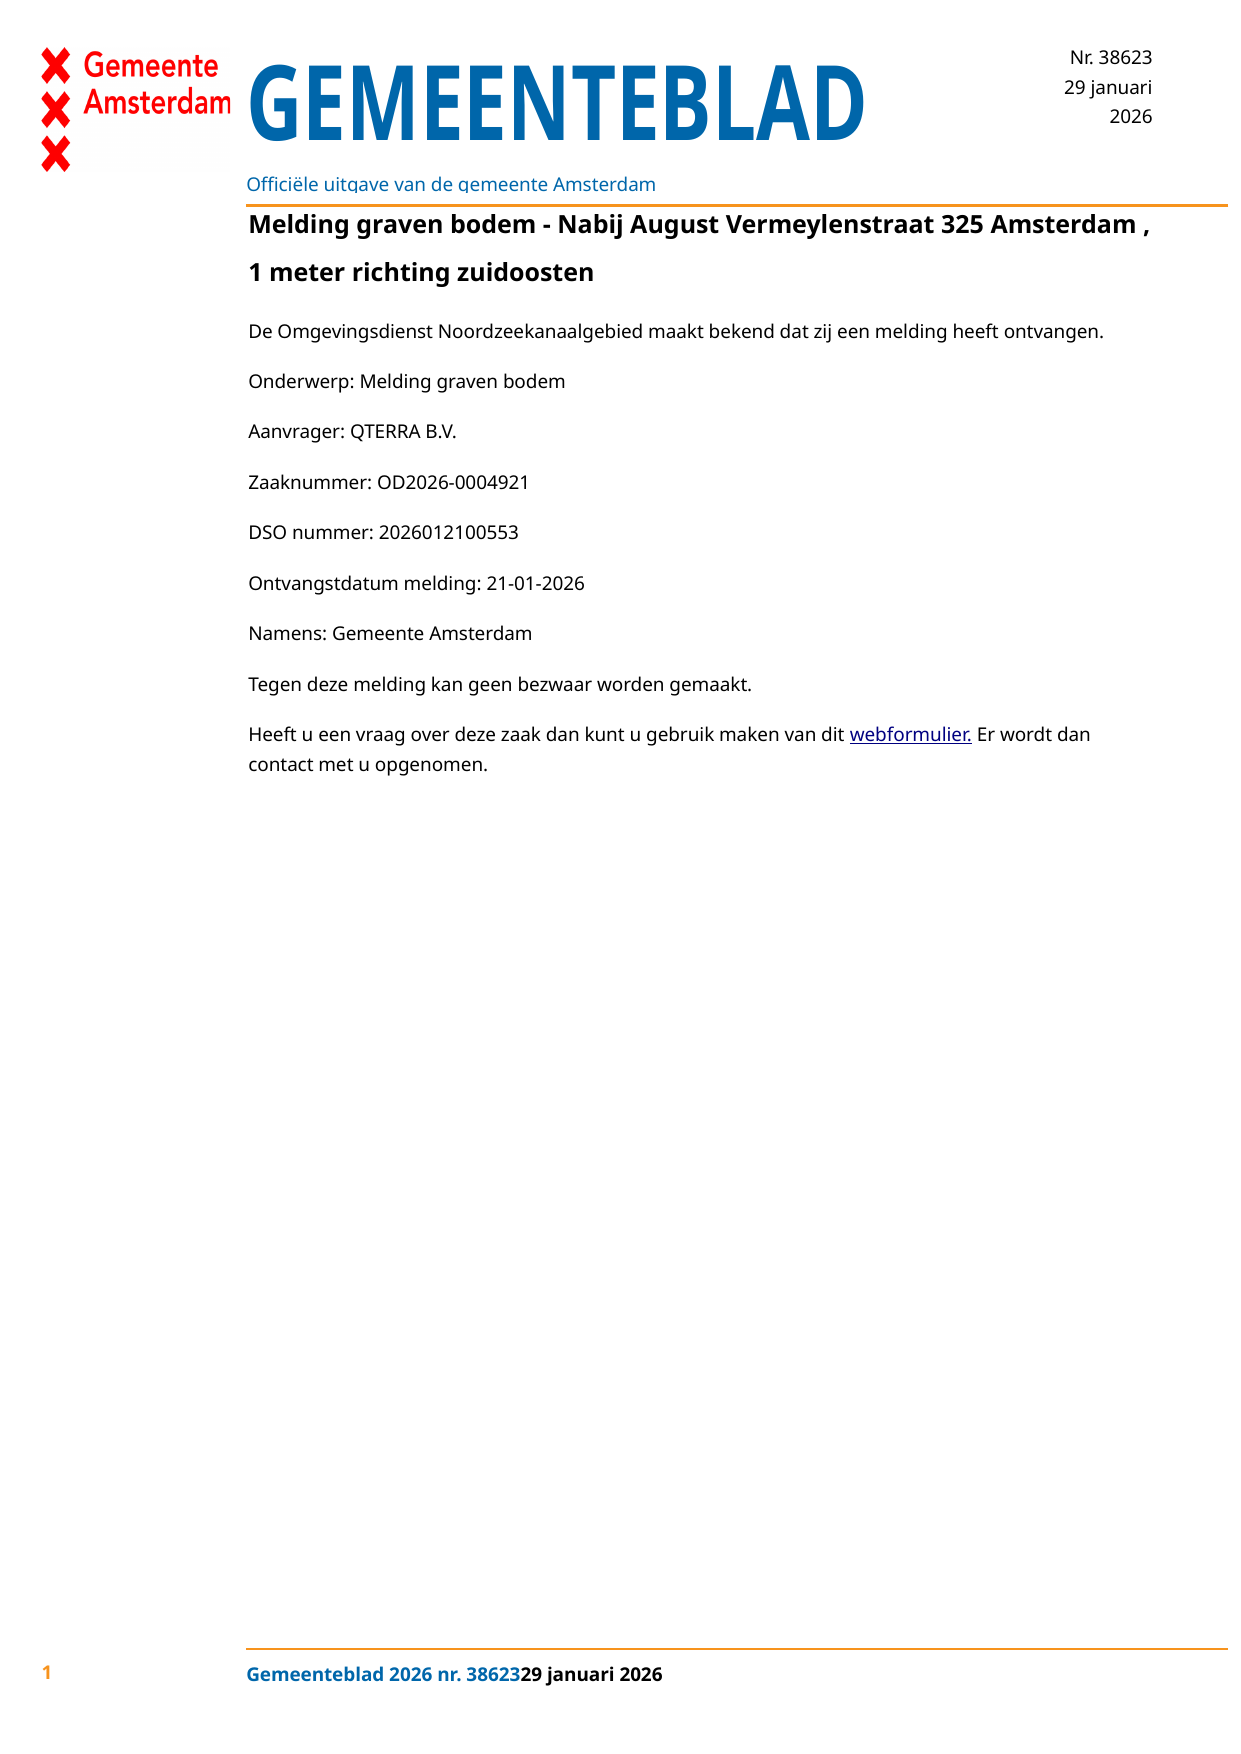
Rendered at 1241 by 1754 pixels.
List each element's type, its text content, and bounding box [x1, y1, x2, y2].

picture [41, 47, 231, 172]
text Namens: Gemeente Amsterdam [248, 620, 1152, 646]
text DSO nummer: 2026012100553 [248, 519, 1152, 545]
text Onderwerp: Melding graven bodem [248, 368, 1152, 394]
text Zaaknummer: OD2026-0004921 [248, 469, 1152, 495]
text Tegen deze melding kan geen bezwaar worden gemaakt. [248, 671, 1152, 697]
text Heeft u een vraag over deze zaak dan kunt u gebruik maken van dit webformulier. Er wordt dan contact met u opgenomen. [248, 721, 1152, 777]
text Aanvrager: QTERRA B.V. [248, 419, 1152, 444]
text Ontvangstdatum melding: 21-01-2026 [248, 570, 1152, 596]
text Melding graven bodem - Nabij August Vermeylenstraat 325 Amsterdam , 1 meter richting zuidoosten [248, 207, 1152, 288]
text De Omgevingsdienst Noordzeekanaalgebied maakt bekend dat zij een melding heeft ontvangen. [248, 318, 1152, 344]
